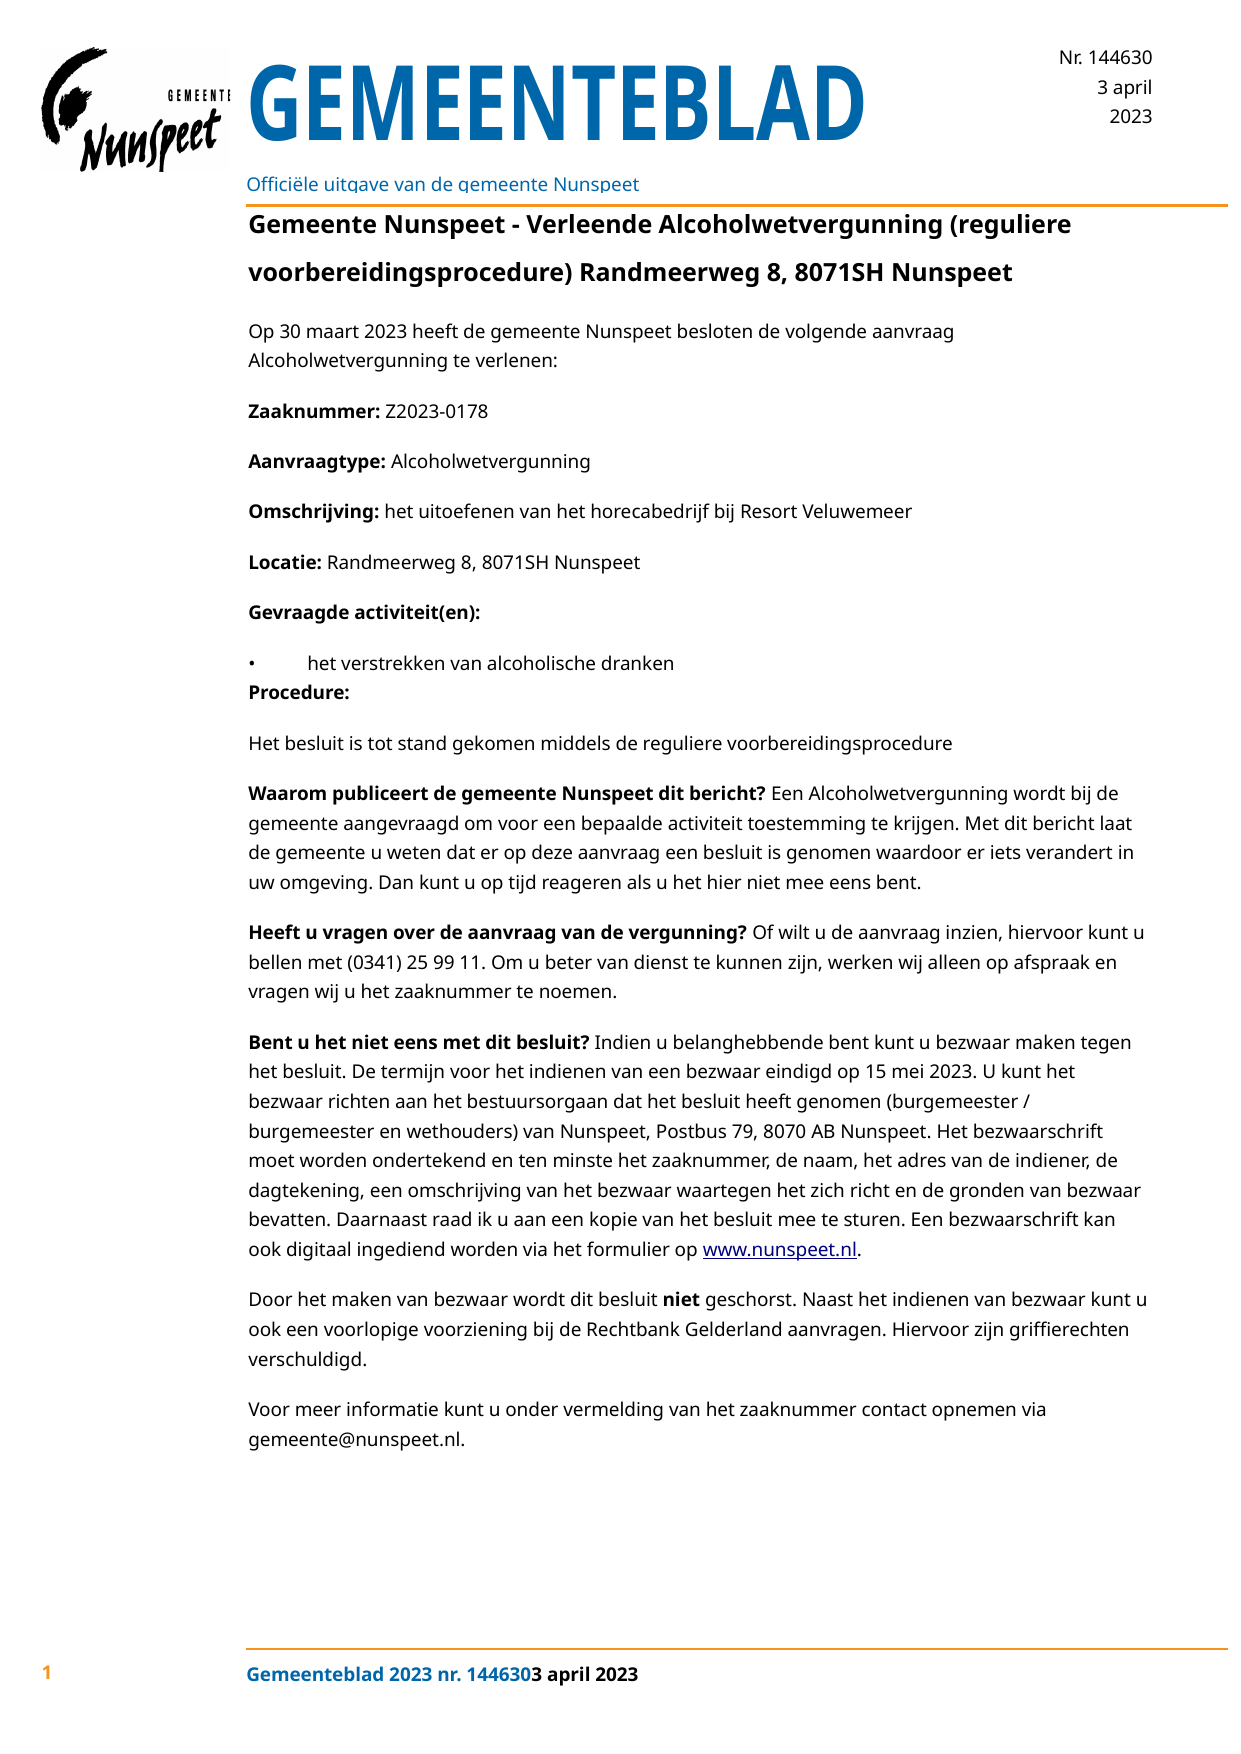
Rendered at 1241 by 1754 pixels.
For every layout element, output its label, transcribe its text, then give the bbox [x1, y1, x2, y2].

text Omschrijving: het uitoefenen van het horecabedrijf bij Resort Veluwemeer [248, 499, 1152, 524]
text Gemeente Nunspeet - Verleende Alcoholwetvergunning (reguliere voorbereidingsprocedure) Randmeerweg 8, 8071SH Nunspeet [248, 207, 1152, 288]
text Heeft u vragen over de aanvraag van de vergunning? Of wilt u de aanvraag inzien, hiervoor kunt u bellen met (0341) 25 99 11. Om u beter van dienst te kunnen zijn, werken wij alleen op afspraak en vragen wij u het zaaknummer te noemen. [248, 919, 1152, 1004]
text Procedure: [248, 679, 1152, 705]
text Door het maken van bezwaar wordt dit besluit niet geschorst. Naast het indienen van bezwaar kunt u ook een voorlopige voorziening bij de Rechtbank Gelderland aanvragen. Hiervoor zijn griffierechten verschuldigd. [248, 1287, 1152, 1372]
text Het besluit is tot stand gekomen middels de reguliere voorbereidingsprocedure [248, 730, 1152, 756]
text Locatie: Randmeerweg 8, 8071SH Nunspeet [248, 549, 1152, 575]
text Gevraagde activiteit(en): [248, 599, 1152, 625]
text Waarom publiceert de gemeente Nunspeet dit bericht? Een Alcoholwetvergunning wordt bij de gemeente aangevraagd om voor een bepaalde activiteit toestemming te krijgen. Met dit bericht laat de gemeente u weten dat er op deze aanvraag een besluit is genomen waardoor er iets verandert in uw omgeving. Dan kunt u op tijd reageren als u het hier niet mee eens bent. [248, 780, 1152, 895]
list het verstrekken van alcoholische dranken [248, 650, 1152, 676]
text Voor meer informatie kunt u onder vermelding van het zaaknummer contact opnemen via gemeente@nunspeet.nl. [248, 1396, 1152, 1452]
picture [41, 47, 231, 172]
text Zaaknummer: Z2023-0178 [248, 398, 1152, 424]
text Aanvraagtype: Alcoholwetvergunning [248, 448, 1152, 474]
text Op 30 maart 2023 heeft de gemeente Nunspeet besloten de volgende aanvraag Alcoholwetvergunning te verlenen: [248, 318, 1152, 373]
text Bent u het niet eens met dit besluit? Indien u belanghebbende bent kunt u bezwaar maken tegen het besluit. De termijn voor het indienen van een bezwaar eindigd op 15 mei 2023. U kunt het bezwaar richten aan het bestuursorgaan dat het besluit heeft genomen (burgemeester / burgemeester en wethouders) van Nunspeet, Postbus 79, 8070 AB Nunspeet. Het bezwaarschrift moet worden ondertekend en ten minste het zaaknummer, de naam, het adres van de indiener, de dagtekening, een omschrijving van het bezwaar waartegen het zich richt en de gronden van bezwaar bevatten. Daarnaast raad ik u aan een kopie van het besluit mee te sturen. Een bezwaarschrift kan ook digitaal ingediend worden via het formulier op www.nunspeet.nl. [248, 1029, 1152, 1262]
